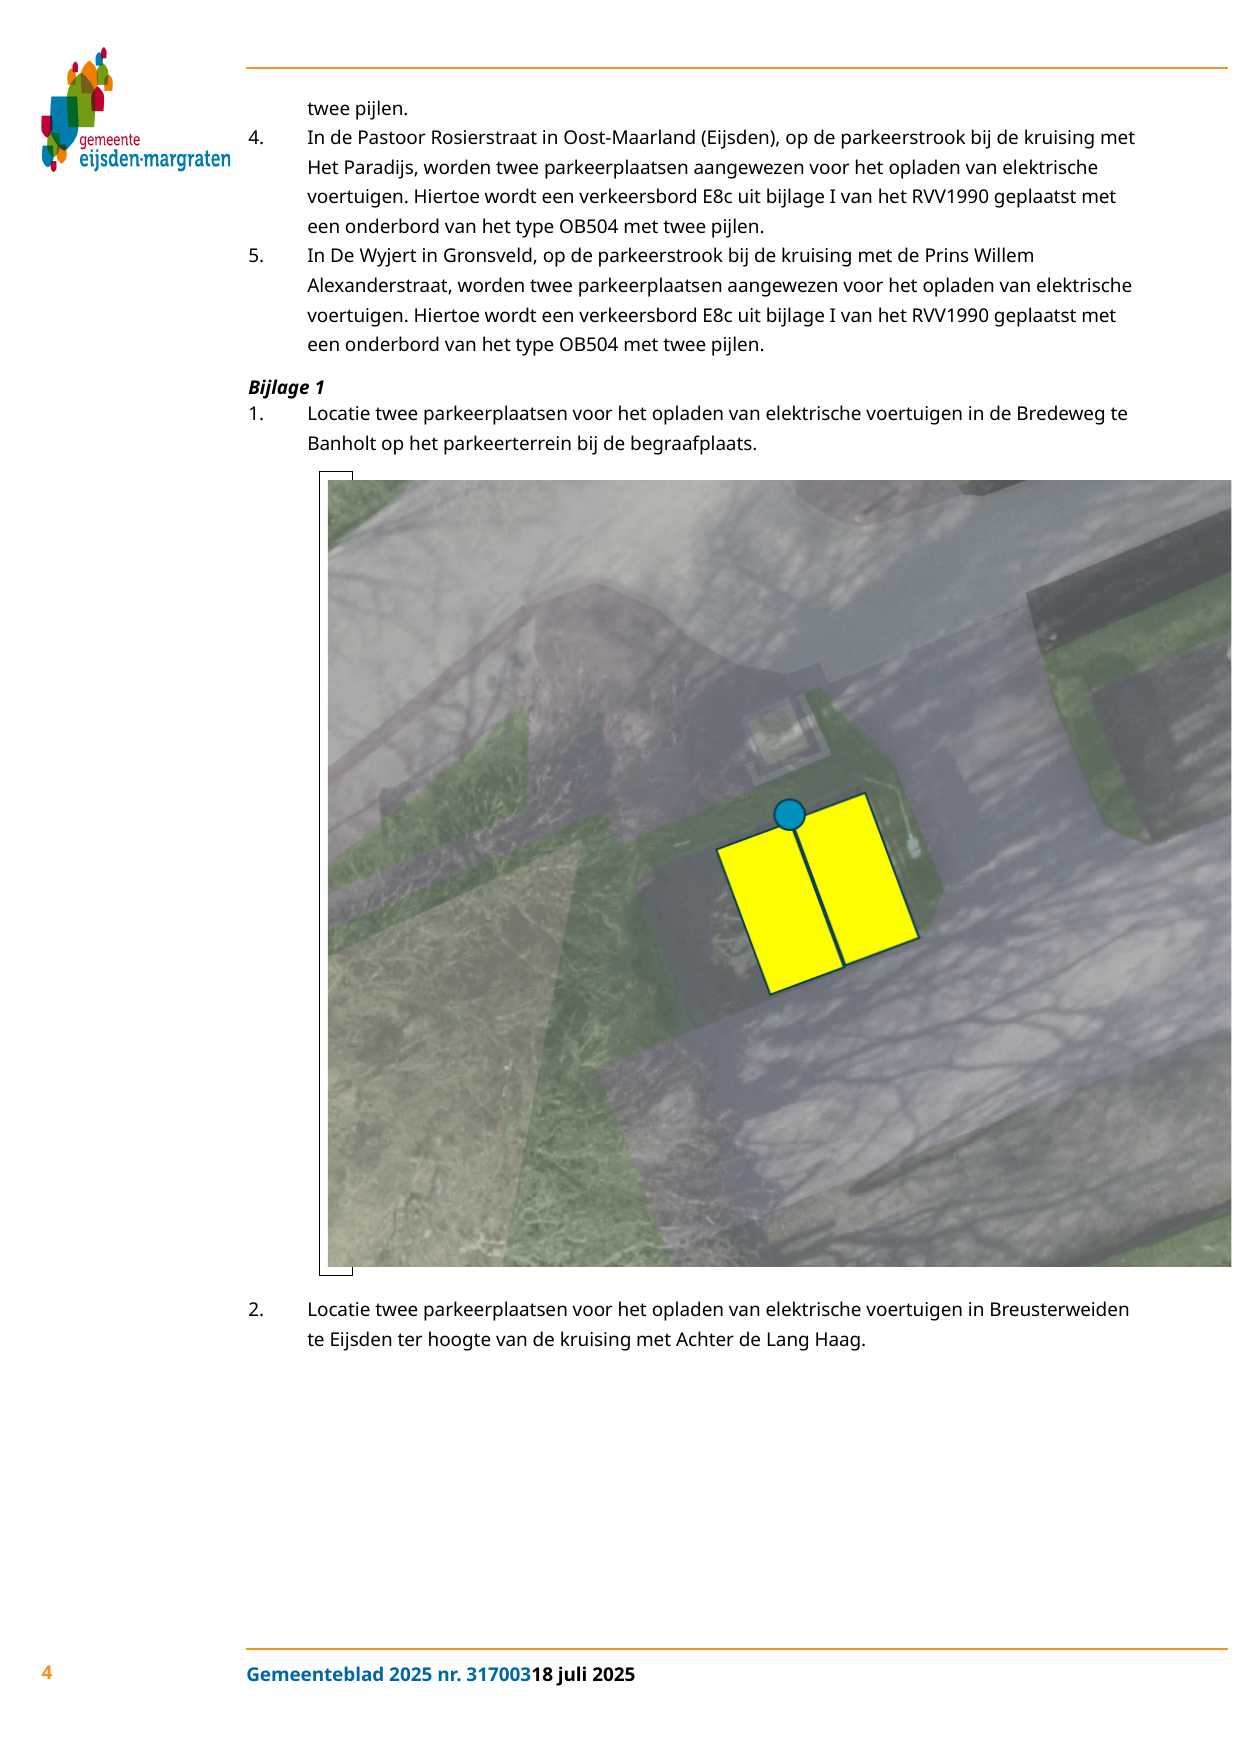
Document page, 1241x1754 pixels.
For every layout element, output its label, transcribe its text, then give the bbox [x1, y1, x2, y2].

list Locatie twee parkeerplaatsen voor het opladen van elektrische voertuigen in de Bredeweg te Banholt op het parkeerterrein bij de begraafplaats. [248, 400, 1152, 456]
text Bijlage 1 [248, 374, 1152, 400]
list twee pijlen. [248, 95, 1152, 121]
picture [41, 47, 231, 172]
list Locatie twee parkeerplaatsen voor het opladen van elektrische voertuigen in Breusterweiden te Eijsden ter hoogte van de kruising met Achter de Lang Haag. [248, 1297, 1152, 1352]
list In De Wyjert in Gronsveld, op de parkeerstrook bij de kruising met de Prins Willem Alexanderstraat, worden twee parkeerplaatsen aangewezen voor het opladen van elektrische voertuigen. Hiertoe wordt een verkeersbord E8c uit bijlage I van het RVV1990 geplaatst met een onderbord van het type OB504 met twee pijlen. [248, 243, 1152, 357]
list In de Pastoor Rosierstraat in Oost-Maarland (Eijsden), op de parkeerstrook bij de kruising met Het Paradijs, worden twee parkeerplaatsen aangewezen voor het opladen van elektrische voertuigen. Hiertoe wordt een verkeersbord E8c uit bijlage I van het RVV1990 geplaatst met een onderbord van het type OB504 met twee pijlen. [248, 124, 1152, 239]
picture [327, 480, 1232, 1267]
